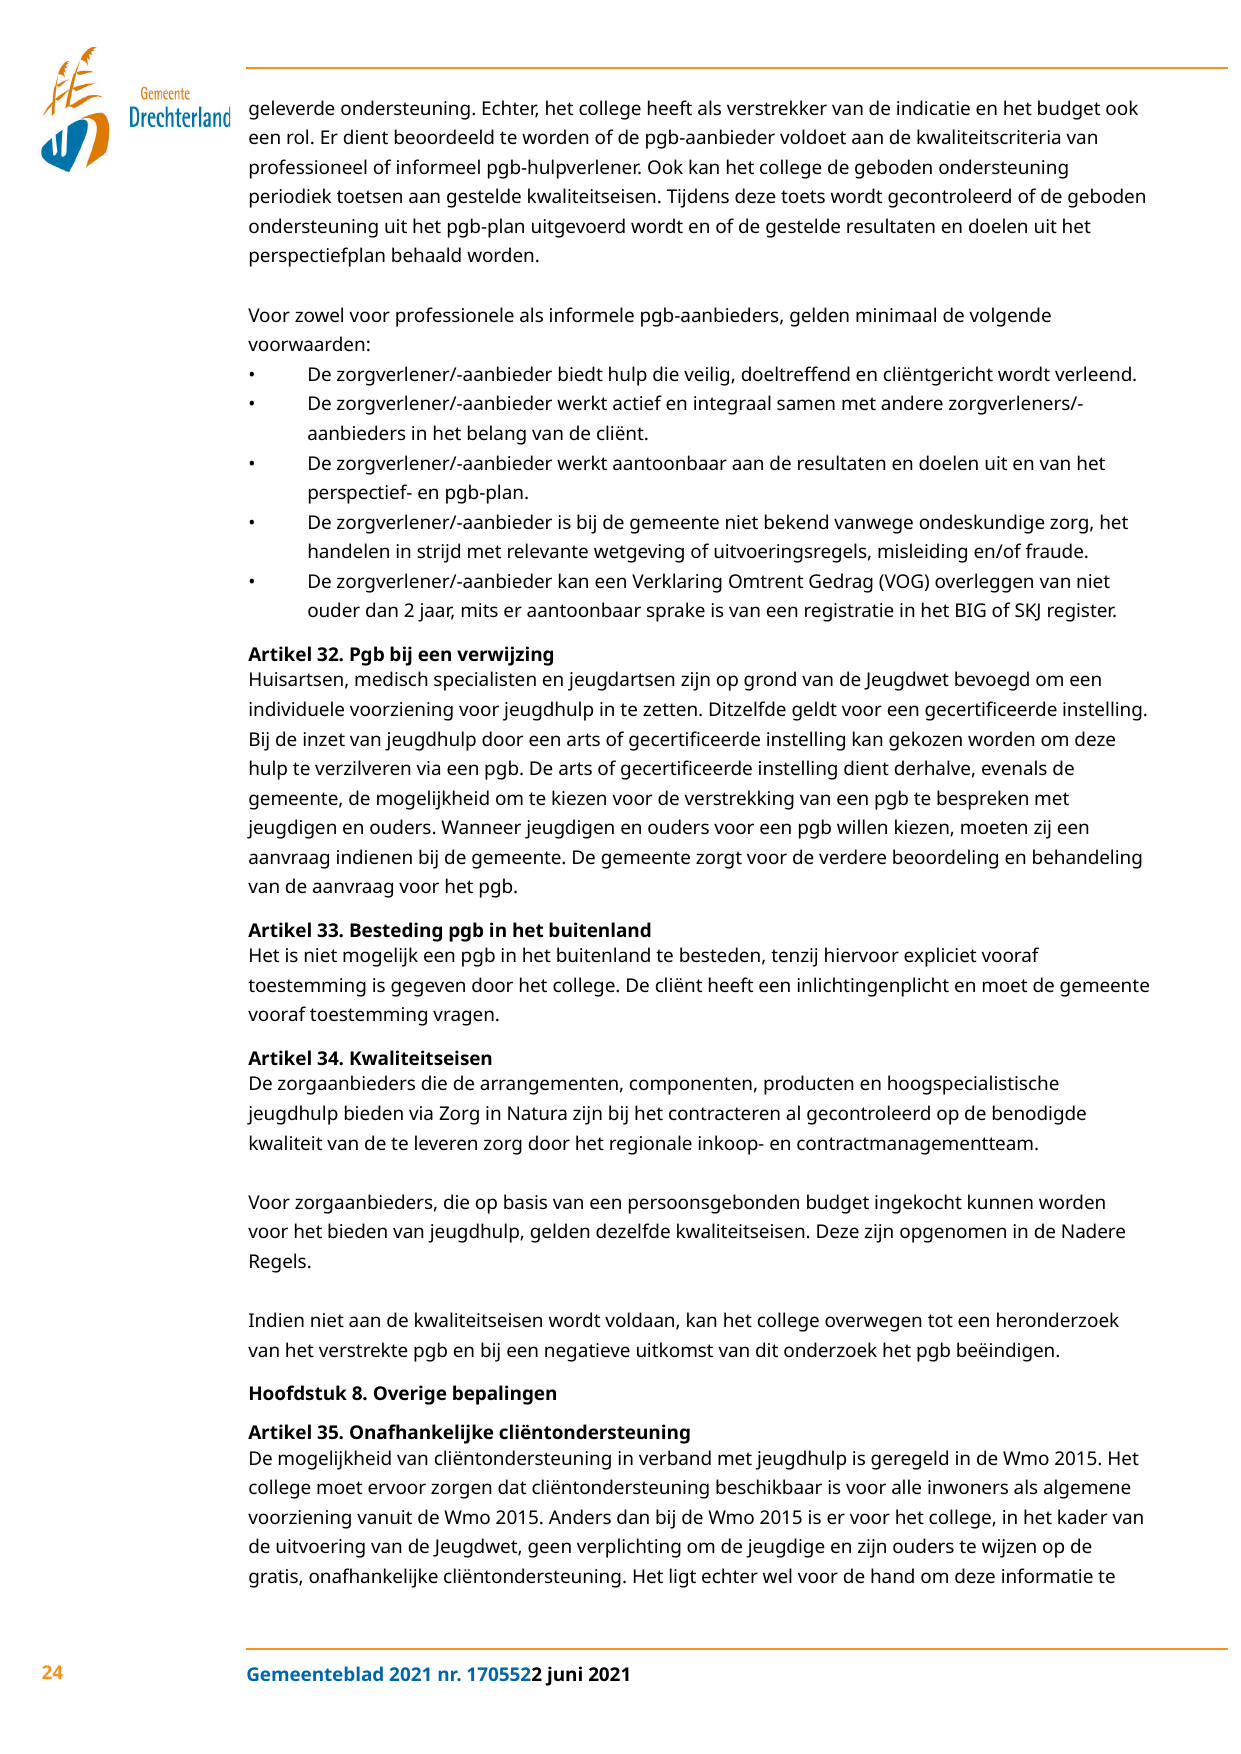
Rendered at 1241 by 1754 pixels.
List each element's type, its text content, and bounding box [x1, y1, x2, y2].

text Voor zorgaanbieders, die op basis van een persoonsgebonden budget ingekocht kunnen worden voor het bieden van jeugdhulp, gelden dezelfde kwaliteitseisen. Deze zijn opgenomen in de Nadere Regels. [248, 1189, 1152, 1274]
text De mogelijkheid van cliëntondersteuning in verband met jeugdhulp is geregeld in de Wmo 2015. Het college moet ervoor zorgen dat cliëntondersteuning beschikbaar is voor alle inwoners als algemene voorziening vanuit de Wmo 2015. Anders dan bij de Wmo 2015 is er voor het college, in het kader van de uitvoering van de Jeugdwet, geen verplichting om de jeugdige en zijn ouders te wijzen op de gratis, onafhankelijke cliëntondersteuning. Het ligt echter wel voor de hand om deze informatie te [248, 1445, 1152, 1589]
text Indien niet aan de kwaliteitseisen wordt voldaan, kan het college overwegen tot een heronderzoek van het verstrekte pgb en bij een negatieve uitkomst van dit onderzoek het pgb beëindigen. [248, 1307, 1152, 1362]
text Artikel 33. Besteding pgb in het buitenland [248, 917, 1152, 942]
text Bij de inzet van jeugdhulp door een arts of gecertificeerde instelling kan gekozen worden om deze hulp te verzilveren via een pgb. De arts of gecertificeerde instelling dient derhalve, evenals de gemeente, de mogelijkheid om te kiezen voor de verstrekking van een pgb te bespreken met jeugdigen en ouders. Wanneer jeugdigen en ouders voor een pgb willen kiezen, moeten zij een aanvraag indienen bij de gemeente. De gemeente zorgt voor de verdere beoordeling en behandeling van de aanvraag voor het pgb. [248, 726, 1152, 899]
text Artikel 32. Pgb bij een verwijzing [248, 641, 1152, 667]
list De zorgverlener/-aanbieder biedt hulp die veilig, doeltreffend en cliëntgericht wordt verleend. [248, 361, 1152, 387]
text Hoofdstuk 8. Overige bepalingen [248, 1380, 1152, 1406]
list De zorgverlener/-aanbieder werkt aantoonbaar aan de resultaten en doelen uit en van het perspectief- en pgb-plan. [248, 450, 1152, 505]
list De zorgverlener/-aanbieder kan een Verklaring Omtrent Gedrag (VOG) overleggen van niet ouder dan 2 jaar, mits er aantoonbaar sprake is van een registratie in het BIG of SKJ register. [248, 568, 1152, 623]
text Het is niet mogelijk een pgb in het buitenland te besteden, tenzij hiervoor expliciet vooraf toestemming is gegeven door het college. De cliënt heeft een inlichtingenplicht en moet de gemeente vooraf toestemming vragen. [248, 942, 1152, 1027]
text Voor zowel voor professionele als informele pgb-aanbieders, gelden minimaal de volgende voorwaarden: [248, 302, 1152, 357]
text De zorgaanbieders die de arrangementen, componenten, producten en hoogspecialistische jeugdhulp bieden via Zorg in Natura zijn bij het contracteren al gecontroleerd op de benodigde kwaliteit van de te leveren zorg door het regionale inkoop- en contractmanagementteam. [248, 1071, 1152, 1155]
picture [41, 47, 231, 172]
list De zorgverlener/-aanbieder is bij de gemeente niet bekend vanwege ondeskundige zorg, het handelen in strijd met relevante wetgeving of uitvoeringsregels, misleiding en/of fraude. [248, 509, 1152, 564]
text geleverde ondersteuning. Echter, het college heeft als verstrekker van de indicatie en het budget ook een rol. Er dient beoordeeld te worden of de pgb-aanbieder voldoet aan de kwaliteitscriteria van professioneel of informeel pgb-hulpverlener. Ook kan het college de geboden ondersteuning periodiek toetsen aan gestelde kwaliteitseisen. Tijdens deze toets wordt gecontroleerd of de geboden ondersteuning uit het pgb-plan uitgevoerd wordt en of de gestelde resultaten en doelen uit het perspectiefplan behaald worden. [248, 95, 1152, 268]
list De zorgverlener/-aanbieder werkt actief en integraal samen met andere zorgverleners/-aanbieders in het belang van de cliënt. [248, 391, 1152, 446]
picture [226, 115, 231, 124]
text Huisartsen, medisch specialisten en jeugdartsen zijn op grond van de Jeugdwet bevoegd om een individuele voorziening voor jeugdhulp in te zetten. Ditzelfde geldt voor een gecertificeerde instelling. [248, 667, 1152, 722]
text Artikel 34. Kwaliteitseisen [248, 1045, 1152, 1071]
picture [41, 158, 64, 172]
text Artikel 35. Onafhankelijke cliëntondersteuning [248, 1419, 1152, 1445]
